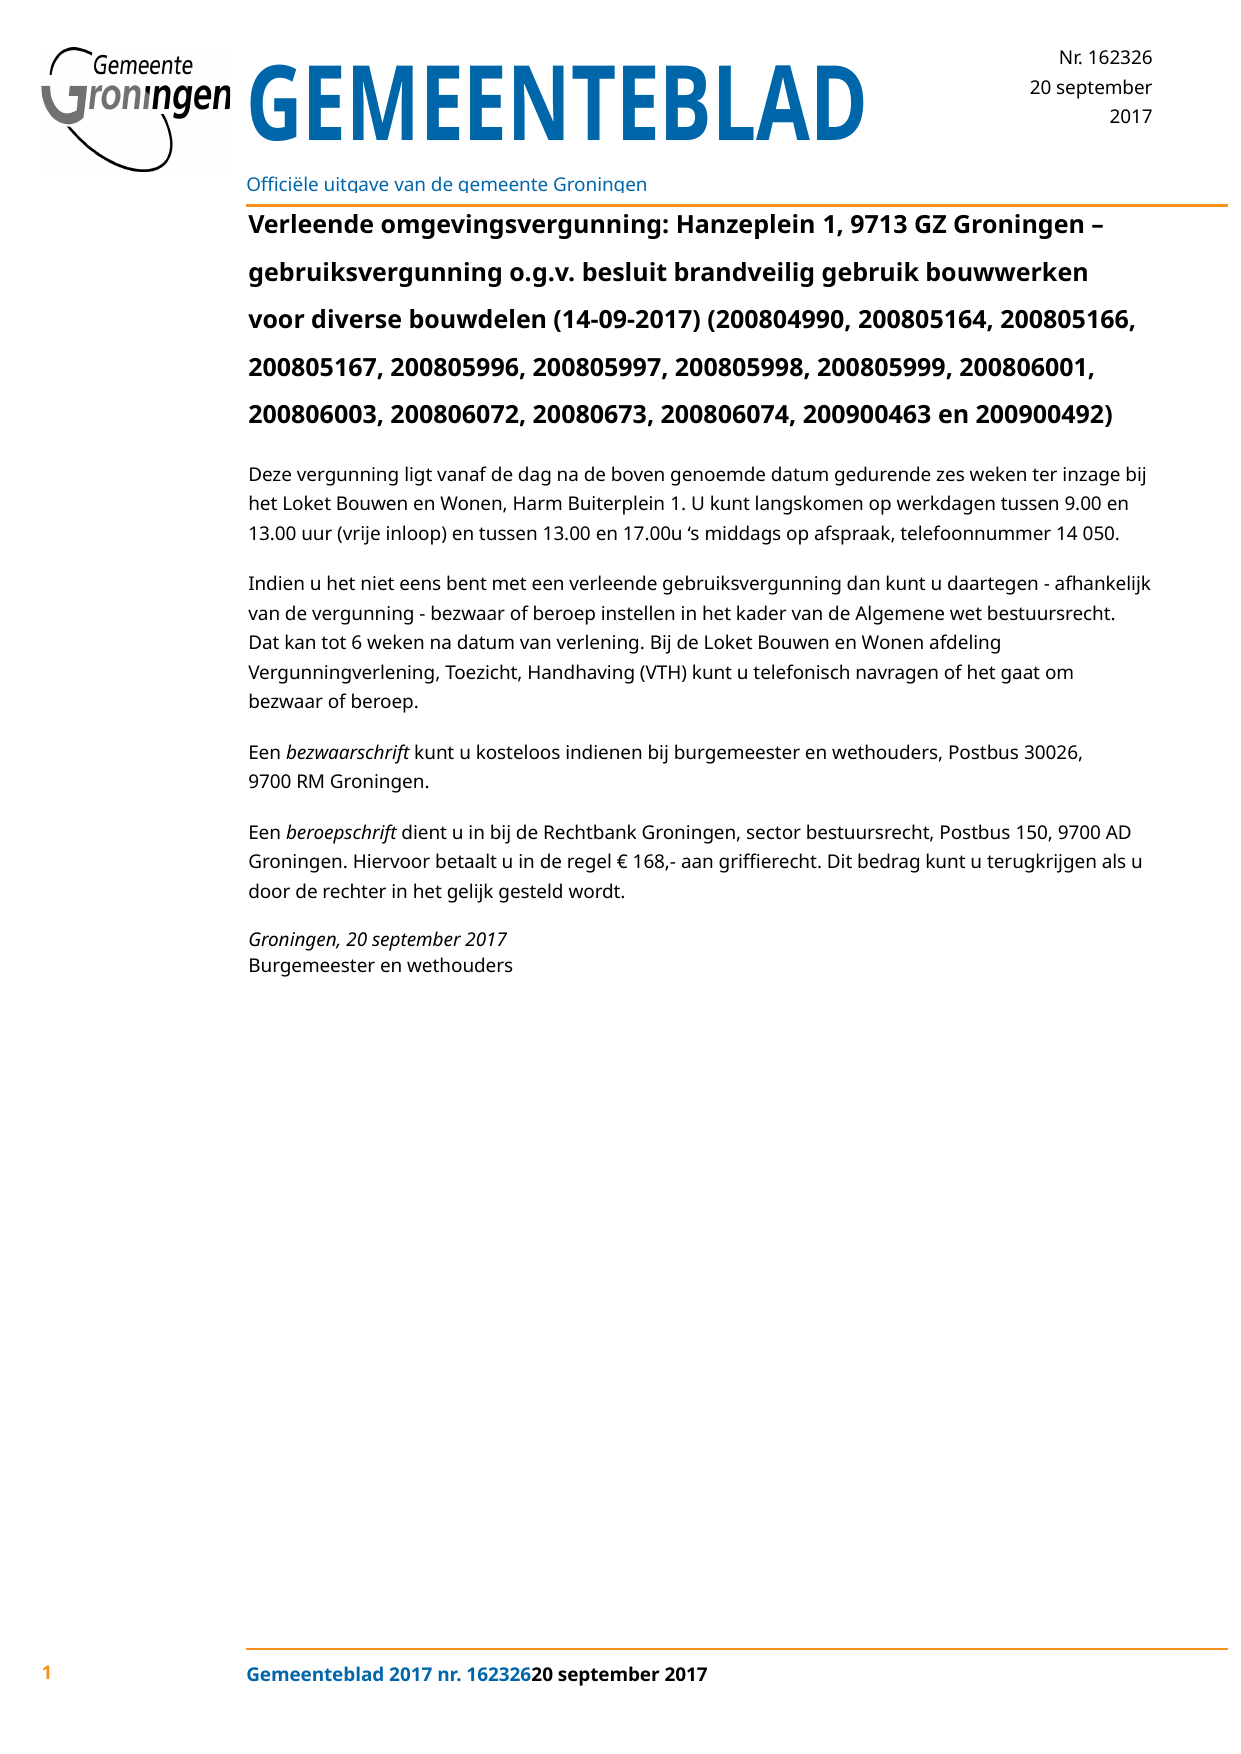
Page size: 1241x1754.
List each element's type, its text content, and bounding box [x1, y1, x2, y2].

text Verleende omgevingsvergunning: Hanzeplein 1, 9713 GZ Groningen – gebruiksvergunning o.g.v. besluit brandveilig gebruik bouwwerken voor diverse bouwdelen (14-09-2017) (200804990, 200805164, 200805166, 200805167, 200805996, 200805997, 200805998, 200805999, 200806001, 200806003, 200806072, 20080673, 200806074, 200900463 en 200900492) [248, 207, 1152, 431]
text Burgemeester en wethouders [248, 952, 1152, 977]
text Groningen, 20 september 2017 [248, 926, 1152, 952]
text Indien u het niet eens bent met een verleende gebruiksvergunning dan kunt u daartegen - afhankelijk van de vergunning - bezwaar of beroep instellen in het kader van de Algemene wet bestuursrecht. Dat kan tot 6 weken na datum van verlening. Bij de Loket Bouwen en Wonen afdeling Vergunningverlening, Toezicht, Handhaving (VTH) kunt u telefonisch navragen of het gaat om bezwaar of beroep. [248, 570, 1152, 714]
text Een beroepschrift dient u in bij de Rechtbank Groningen, sector bestuursrecht, Postbus 150, 9700 AD Groningen. Hiervoor betaalt u in de regel € 168,- aan griffierecht. Dit bedrag kunt u terugkrijgen als u door de rechter in het gelijk gesteld wordt. [248, 819, 1152, 904]
picture [41, 47, 231, 172]
text Deze vergunning ligt vanaf de dag na de boven genoemde datum gedurende zes weken ter inzage bij het Loket Bouwen en Wonen, Harm Buiterplein 1. U kunt langskomen op werkdagen tussen 9.00 en 13.00 uur (vrije inloop) en tussen 13.00 en 17.00u ‘s middags op afspraak, telefoonnummer 14 050. [248, 461, 1152, 546]
text Een bezwaarschrift kunt u kosteloos indienen bij burgemeester en wethouders, Postbus 30026, 9700 RM Groningen. [248, 739, 1152, 794]
